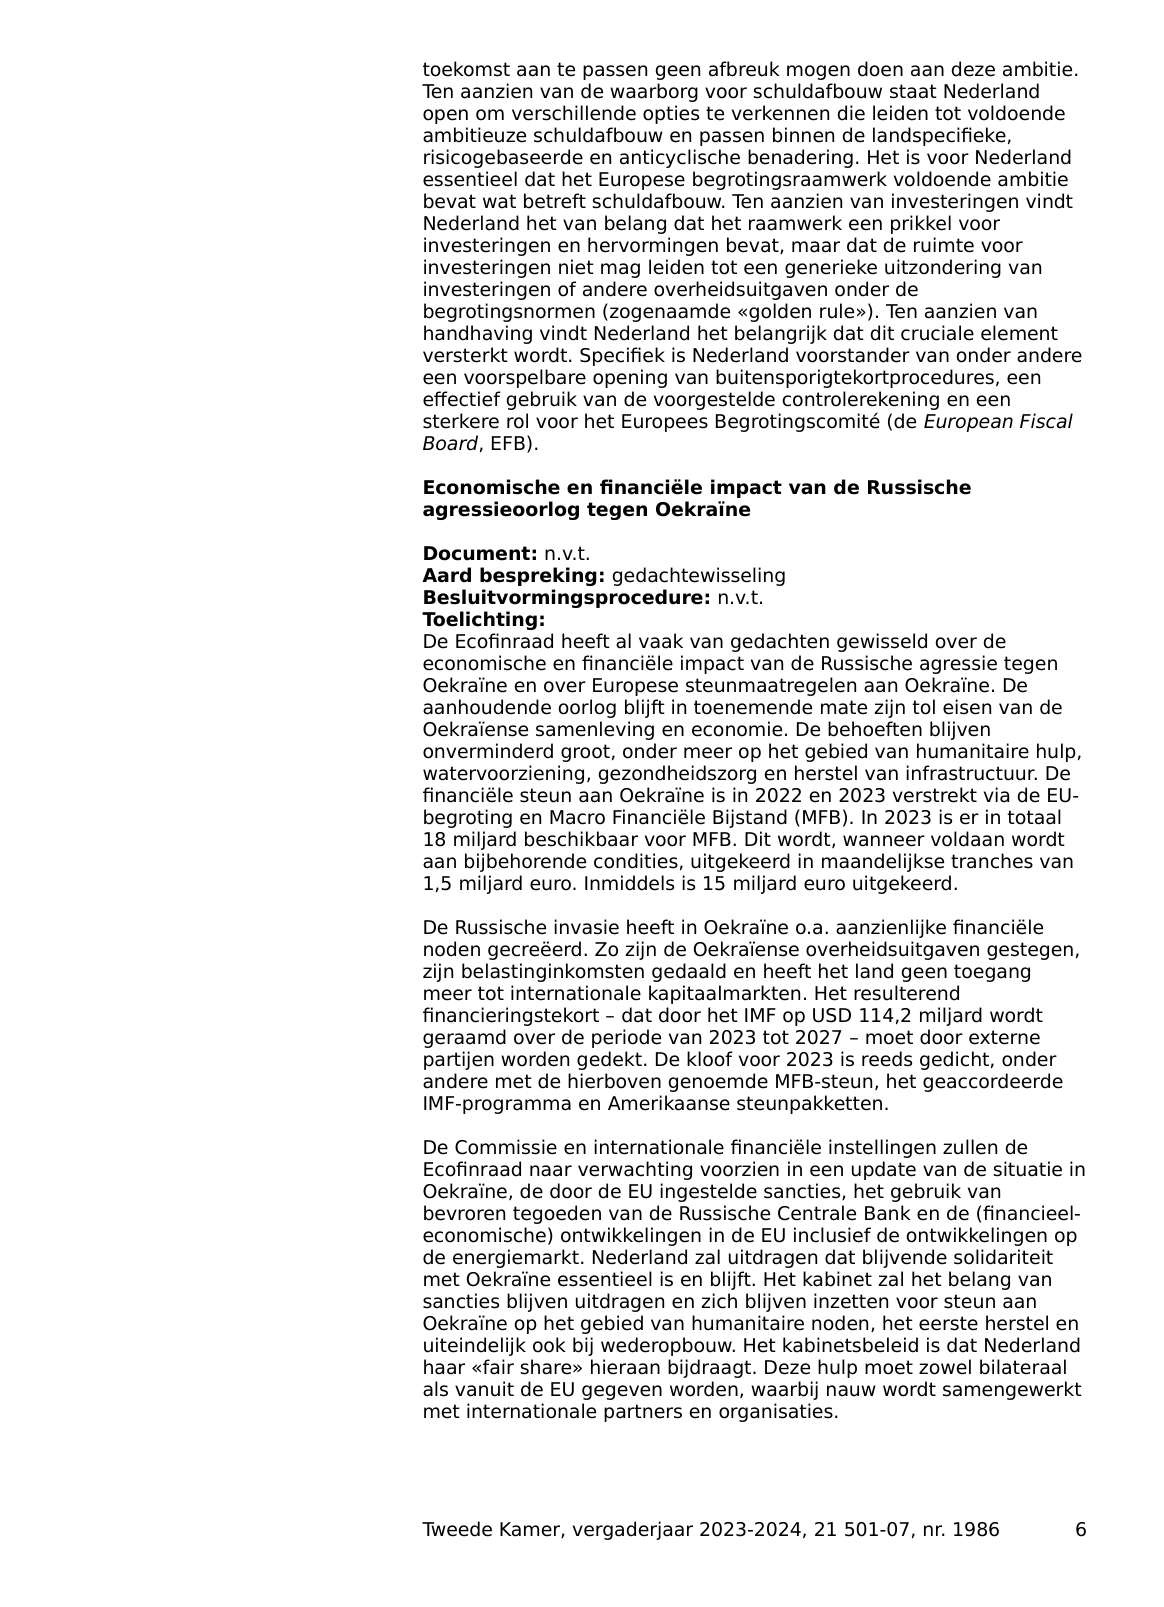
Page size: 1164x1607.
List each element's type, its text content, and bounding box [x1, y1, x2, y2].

text De Ecofinraad heeft al vaak van gedachten gewisseld over de economische en financiële impact van de Russische agressie tegen Oekraïne en over Europese steunmaatregelen aan Oekraïne. De aanhoudende oorlog blijft in toenemende mate zijn tol eisen van de Oekraïense samenleving en economie. De behoeften blijven onverminderd groot, onder meer op het gebied van humanitaire hulp, watervoorziening, gezondheidszorg en herstel van infrastructuur. De financiële steun aan Oekraïne is in 2022 en 2023 verstrekt via de EU-begroting en Macro Financiële Bijstand (MFB). In 2023 is er in totaal 18 miljard beschikbaar voor MFB. Dit wordt, wanneer voldaan wordt aan bijbehorende condities, uitgekeerd in maandelijkse tranches van 1,5 miljard euro. Inmiddels is 15 miljard euro uitgekeerd. [422, 631, 1087, 895]
text Besluitvormingsprocedure: n.v.t. [422, 587, 1087, 609]
text Aard bespreking: gedachtewisseling [422, 565, 1087, 587]
text De Commissie en internationale financiële instellingen zullen de Ecofinraad naar verwachting voorzien in een update van de situatie in Oekraïne, de door de EU ingestelde sancties, het gebruik van bevroren tegoeden van de Russische Centrale Bank en de (financieel-economische) ontwikkelingen in de EU inclusief de ontwikkelingen op de energiemarkt. Nederland zal uitdragen dat blijvende solidariteit met Oekraïne essentieel is en blijft. Het kabinet zal het belang van sancties blijven uitdragen en zich blijven inzetten voor steun aan Oekraïne op het gebied van humanitaire noden, het eerste herstel en uiteindelijk ook bij wederopbouw. Het kabinetsbeleid is dat Nederland haar «fair share» hieraan bijdraagt. Deze hulp moet zowel bilateraal als vanuit de EU gegeven worden, waarbij nauw wordt samengewerkt met internationale partners en organisaties. [422, 1137, 1087, 1423]
text Document: n.v.t. [422, 543, 1087, 565]
text Toelichting: [422, 609, 1087, 631]
subtitle Economische en financiële impact van de Russische agressieoorlog tegen Oekraïne [422, 477, 1087, 521]
text De Russische invasie heeft in Oekraïne o.a. aanzienlijke financiële noden gecreëerd. Zo zijn de Oekraïense overheidsuitgaven gestegen, zijn belastinginkomsten gedaald en heeft het land geen toegang meer tot internationale kapitaalmarkten. Het resulterend financieringstekort – dat door het IMF op USD 114,2 miljard wordt geraamd over de periode van 2023 tot 2027 – moet door externe partijen worden gedekt. De kloof voor 2023 is reeds gedicht, onder andere met de hierboven genoemde MFB-steun, het geaccordeerde IMF-programma en Amerikaanse steunpakketten. [422, 917, 1087, 1115]
text toekomst aan te passen geen afbreuk mogen doen aan deze ambitie. Ten aanzien van de waarborg voor schuldafbouw staat Nederland open om verschillende opties te verkennen die leiden tot voldoende ambitieuze schuldafbouw en passen binnen de landspecifieke, risicogebaseerde en anticyclische benadering. Het is voor Nederland essentieel dat het Europese begrotingsraamwerk voldoende ambitie bevat wat betreft schuldafbouw. Ten aanzien van investeringen vindt Nederland het van belang dat het raamwerk een prikkel voor investeringen en hervormingen bevat, maar dat de ruimte voor investeringen niet mag leiden tot een generieke uitzondering van investeringen of andere overheidsuitgaven onder de begrotingsnormen (zogenaamde «golden rule»). Ten aanzien van handhaving vindt Nederland het belangrijk dat dit cruciale element versterkt wordt. Specifiek is Nederland voorstander van onder andere een voorspelbare opening van buitensporigtekortprocedures, een effectief gebruik van de voorgestelde controlerekening en een sterkere rol voor het Europees Begrotingscomité (de European Fiscal Board, EFB). [422, 59, 1087, 455]
